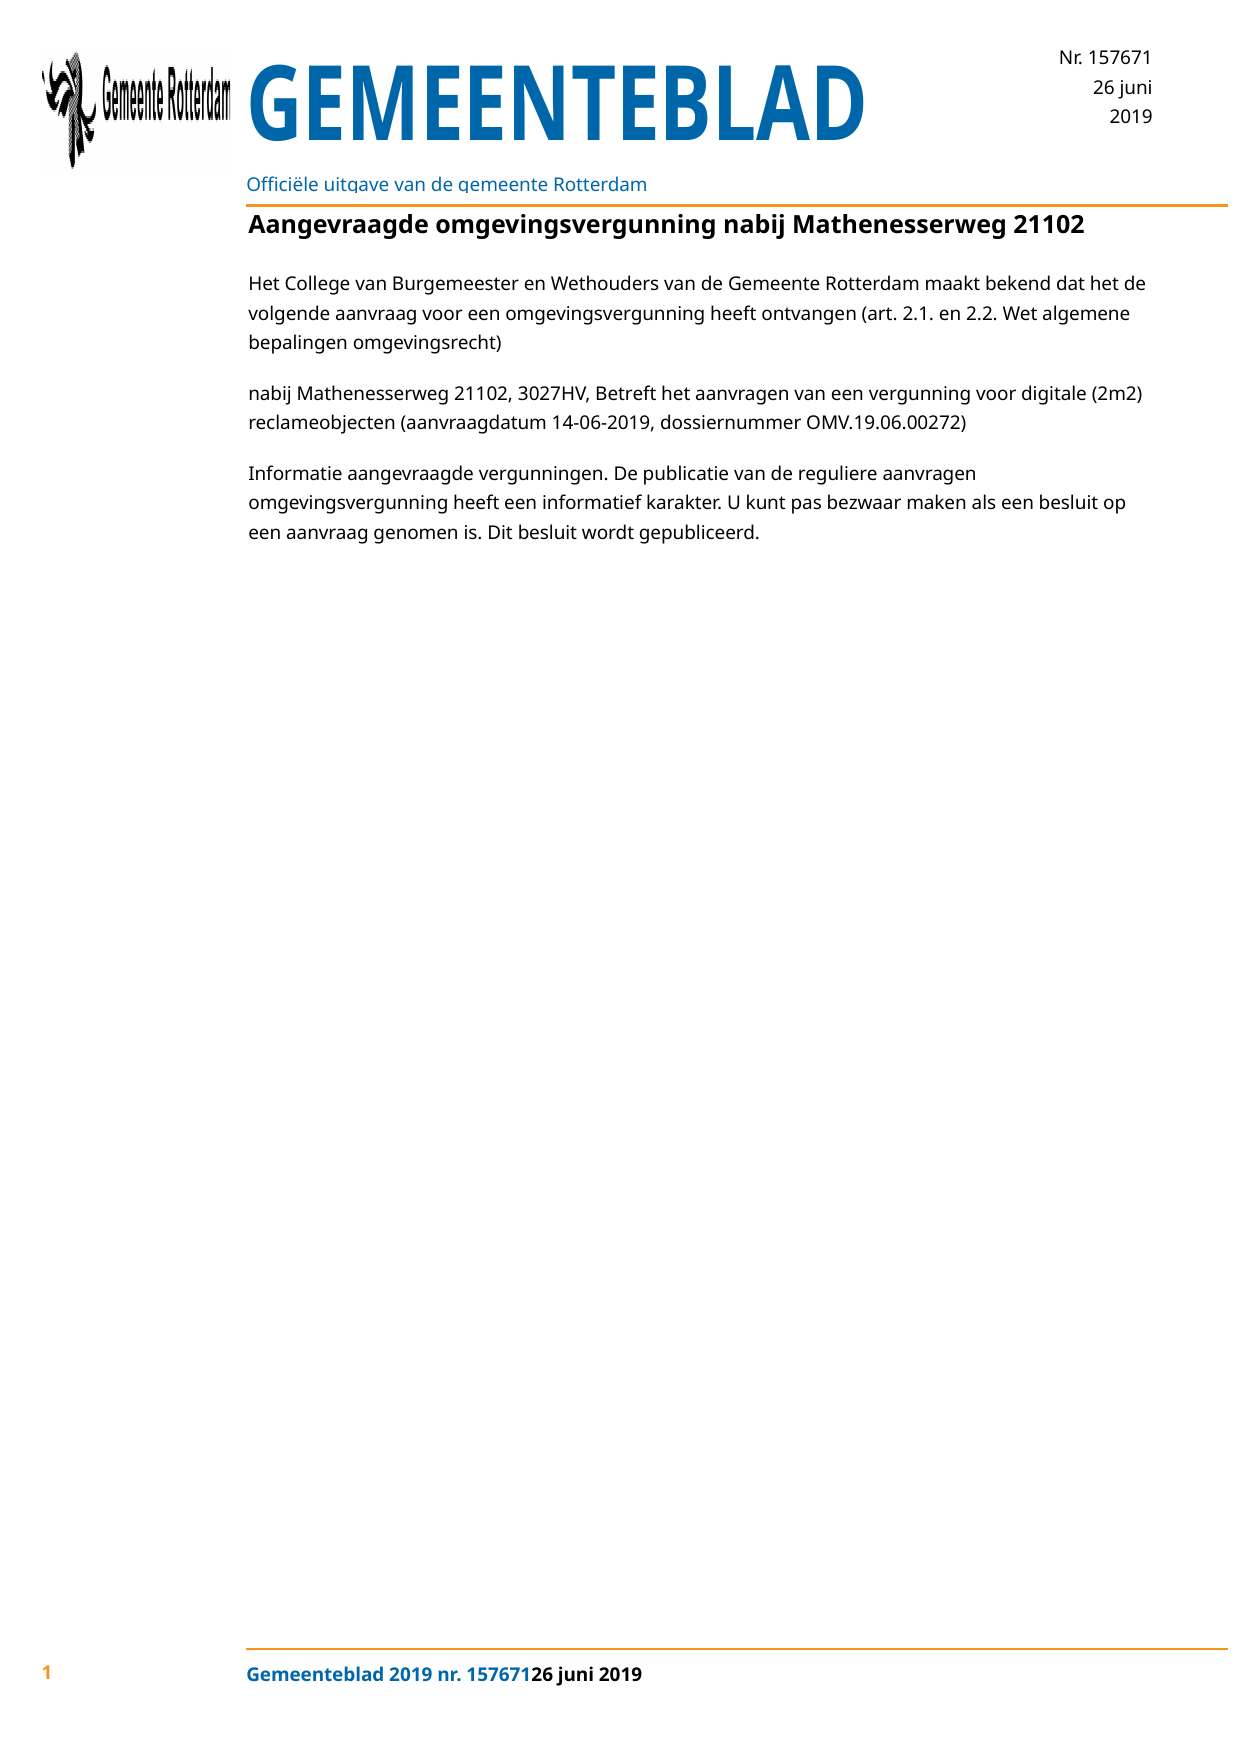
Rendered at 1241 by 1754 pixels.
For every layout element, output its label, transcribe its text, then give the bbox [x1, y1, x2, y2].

picture [41, 47, 231, 172]
text nabij Mathenesserweg 21102, 3027HV, Betreft het aanvragen van een vergunning voor digitale (2m2) reclameobjecten (aanvraagdatum 14-06-2019, dossiernummer OMV.19.06.00272) [248, 380, 1152, 435]
text Informatie aangevraagde vergunningen. De publicatie van de reguliere aanvragen omgevingsvergunning heeft een informatief karakter. U kunt pas bezwaar maken als een besluit op een aanvraag genomen is. Dit besluit wordt gepubliceerd. [248, 460, 1152, 545]
text Het College van Burgemeester en Wethouders van de Gemeente Rotterdam maakt bekend dat het de volgende aanvraag voor een omgevingsvergunning heeft ontvangen (art. 2.1. en 2.2. Wet algemene bepalingen omgevingsrecht) [248, 270, 1152, 355]
text Aangevraagde omgevingsvergunning nabij Mathenesserweg 21102 [248, 207, 1152, 241]
